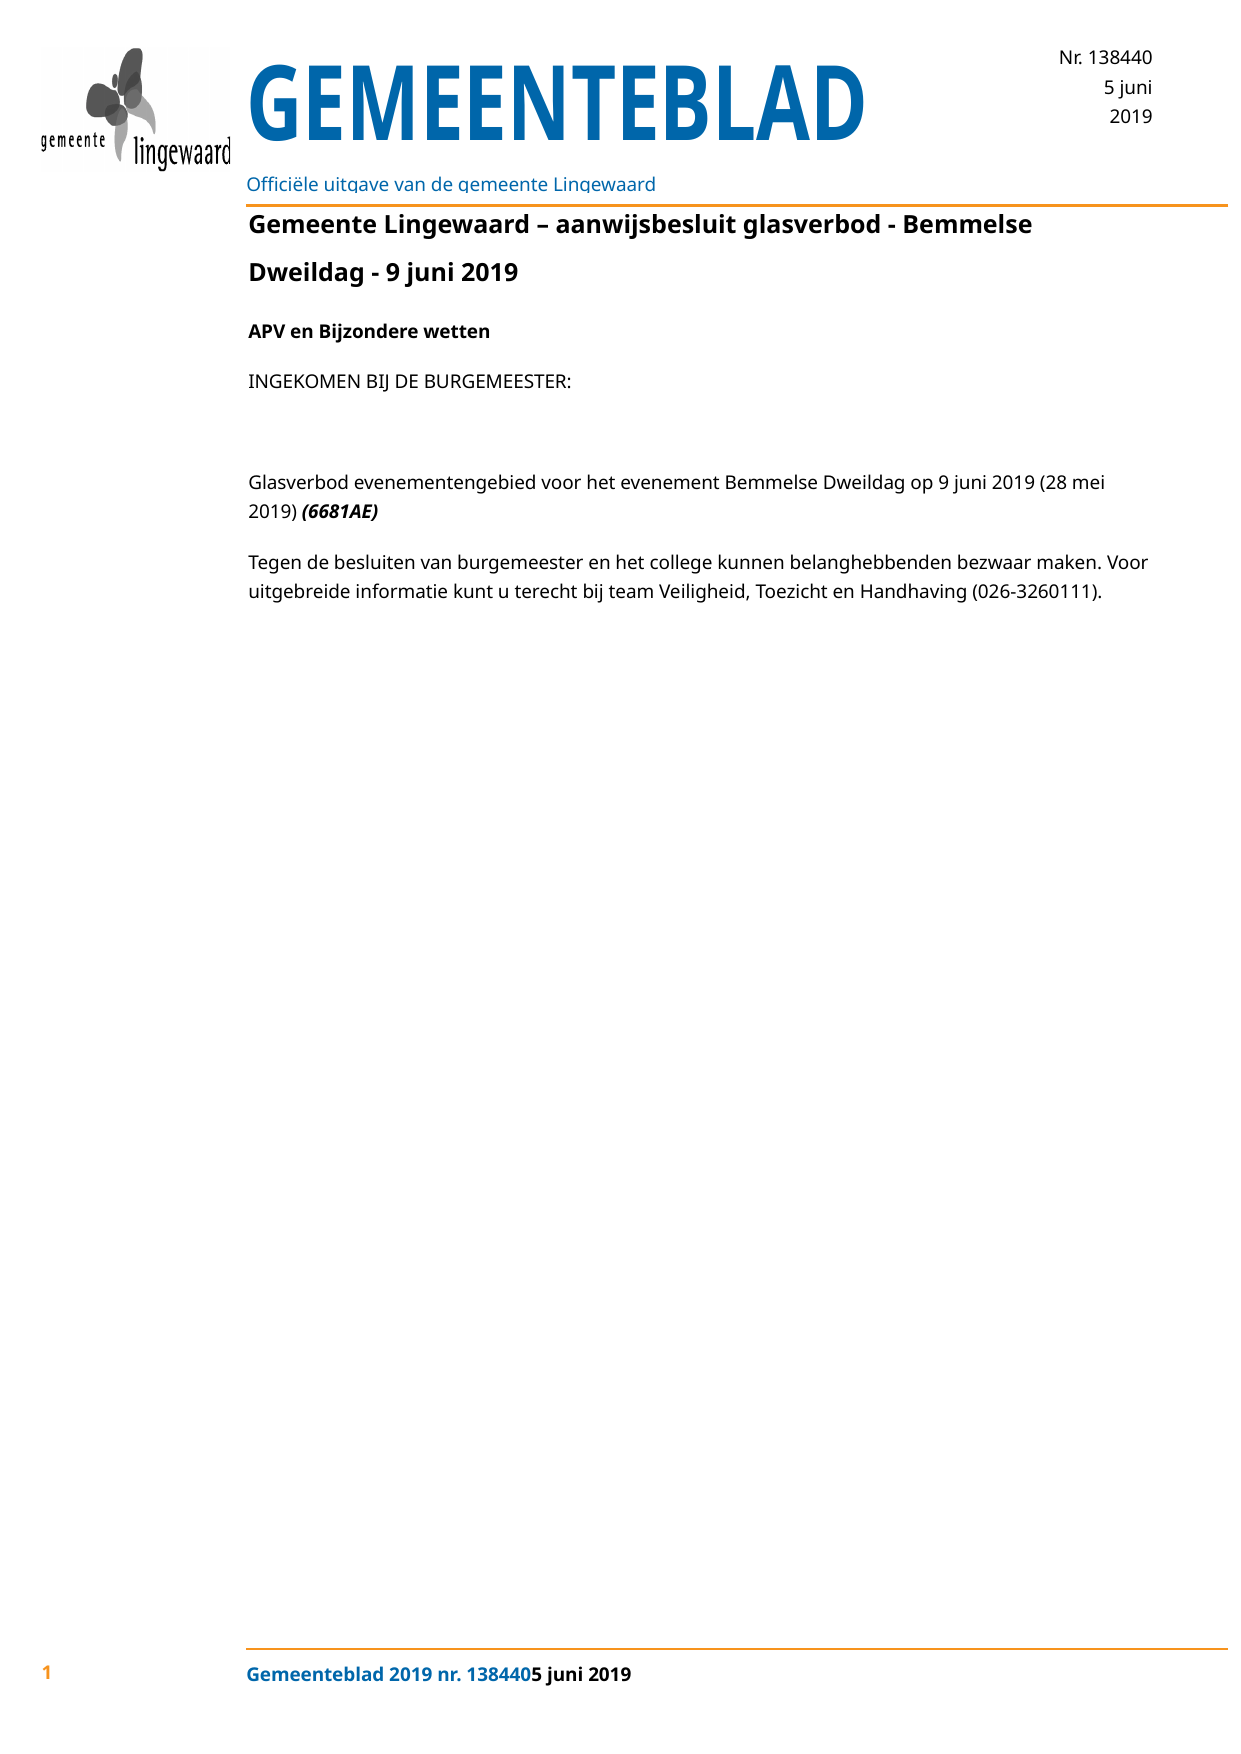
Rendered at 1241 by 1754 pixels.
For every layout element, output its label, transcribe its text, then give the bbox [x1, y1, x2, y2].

text INGEKOMEN BIJ DE BURGEMEESTER: [248, 368, 1152, 394]
text APV en Bijzondere wetten [248, 318, 1152, 344]
text Tegen de besluiten van burgemeester en het college kunnen belanghebbenden bezwaar maken. Voor uitgebreide informatie kunt u terecht bij team Veiligheid, Toezicht en Handhaving (026-3260111). [248, 549, 1152, 604]
picture [41, 47, 231, 172]
text Glasverbod evenementengebied voor het evenement Bemmelse Dweildag op 9 juni 2019 (28 mei 2019) (6681AE) [248, 469, 1152, 524]
text Gemeente Lingewaard – aanwijsbesluit glasverbod - Bemmelse Dweildag - 9 juni 2019 [248, 207, 1152, 288]
